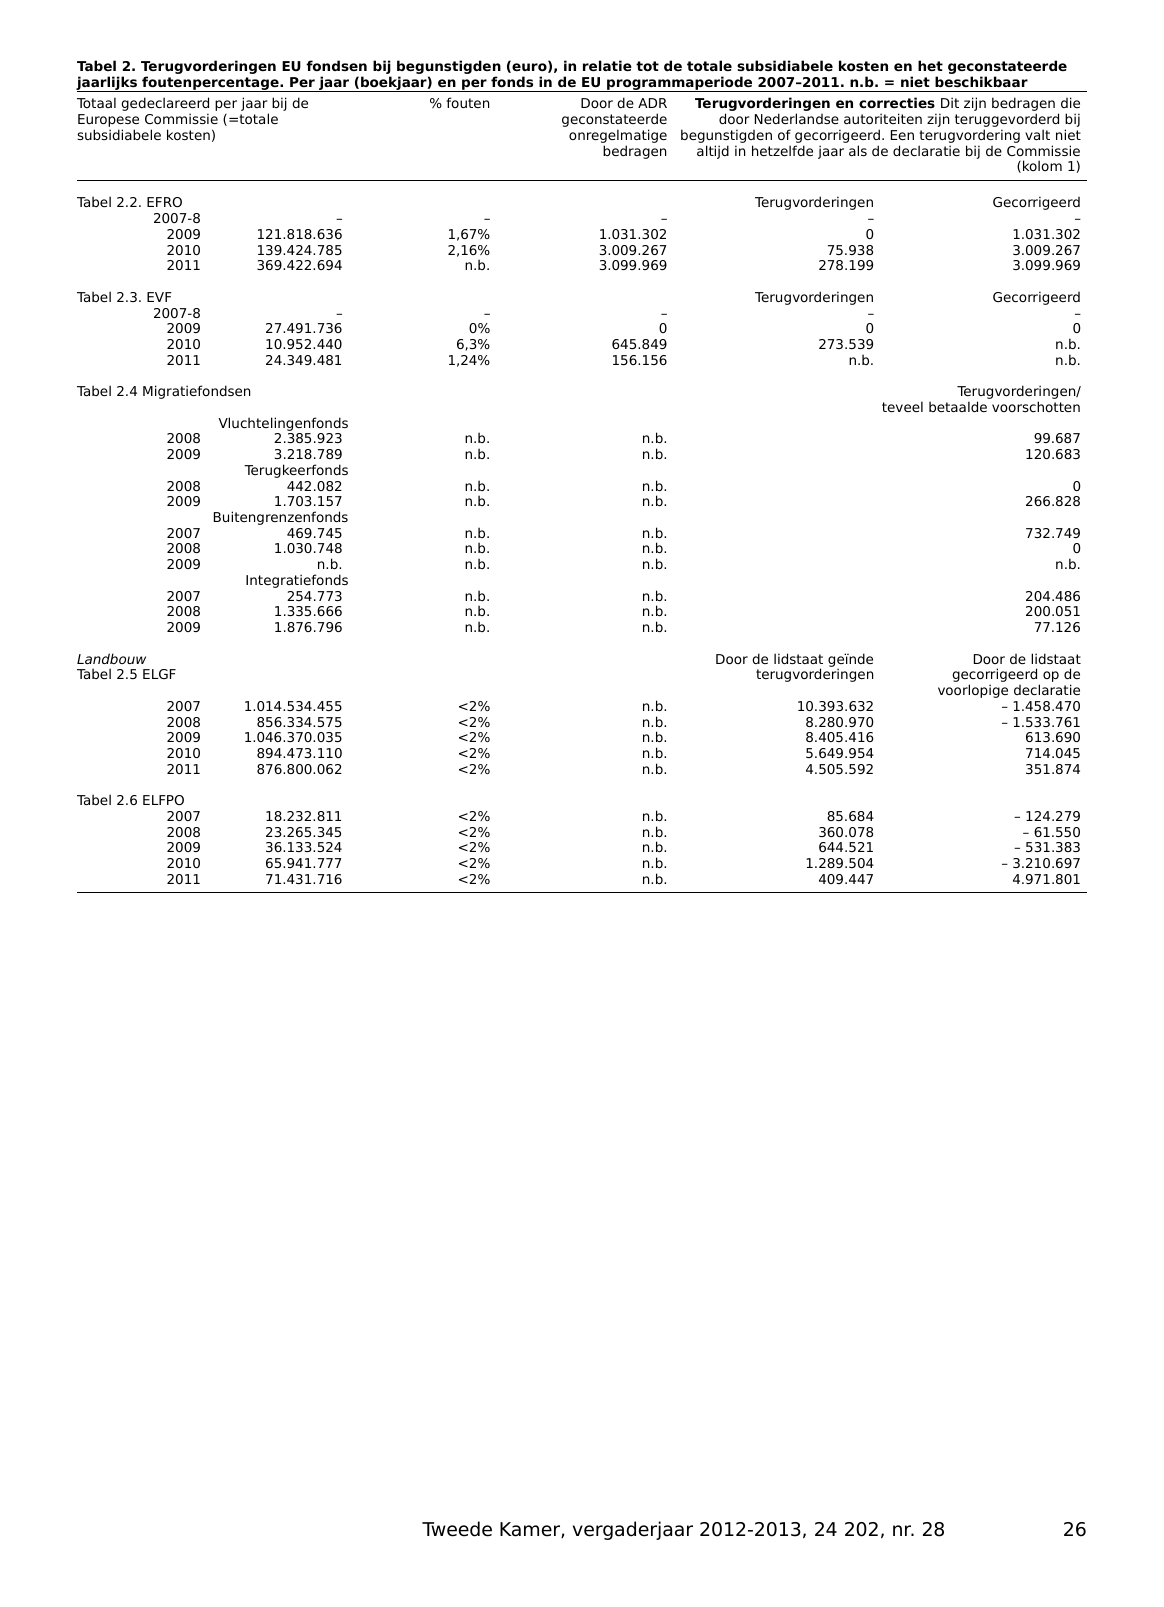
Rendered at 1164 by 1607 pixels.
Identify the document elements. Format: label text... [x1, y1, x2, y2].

table_cell Tabel 2.2. EFRO [77, 195, 348, 211]
table_cell [77, 636, 1087, 651]
table_cell 1.335.666 [201, 604, 348, 620]
table_cell 139.424.785 [201, 243, 348, 258]
table_cell 278.199 [673, 258, 880, 274]
table_cell [880, 793, 1087, 809]
table_cell n.b. [348, 494, 496, 510]
table_cell 3.099.969 [496, 258, 673, 274]
table_cell 24.349.481 [201, 353, 348, 368]
table_cell [880, 274, 1087, 290]
table_cell [496, 290, 673, 305]
table_cell 27.491.736 [201, 321, 348, 337]
table_cell [348, 777, 496, 793]
table_cell [496, 195, 673, 211]
table_cell 2009 [77, 730, 201, 746]
table_cell 85.684 [673, 809, 880, 824]
table_cell – [673, 305, 880, 321]
table_cell 2010 [77, 243, 201, 258]
table_cell n.b. [496, 714, 673, 730]
table_cell <2% [348, 825, 496, 840]
table_cell 1.046.370.035 [201, 730, 348, 746]
table_cell 2007 [77, 589, 201, 604]
table_cell – [348, 211, 496, 227]
table_cell [496, 274, 673, 290]
table_cell <2% [348, 699, 496, 714]
table_cell [673, 793, 880, 809]
table_cell n.b. [496, 479, 673, 494]
table_cell Tabel 2.4 Migratiefondsen [77, 384, 496, 416]
table_cell 156.156 [496, 353, 673, 368]
table_cell 2011 [77, 872, 201, 892]
table_cell Terugvorderingen en correcties Dit zijn bedragen die door Nederlandse autoriteiten zijn teruggevorderd bij begunstigden of gecorrigeerd. Een terugvordering valt niet altijd in hetzelfde jaar als de declaratie bij de Commissie (kolom 1) [673, 92, 1087, 179]
table_cell 2011 [77, 762, 201, 777]
table_cell [496, 181, 673, 195]
table_cell n.b. [348, 557, 496, 573]
table_cell n.b. [496, 746, 673, 762]
table_cell 65.941.777 [201, 856, 348, 872]
table_cell 71.431.716 [201, 872, 348, 892]
table_cell 23.265.345 [201, 825, 348, 840]
table_cell n.b. [348, 604, 496, 620]
table_cell n.b. [496, 526, 673, 541]
table_cell 2009 [77, 620, 201, 636]
table_cell [77, 777, 348, 793]
table_cell n.b. [348, 479, 496, 494]
table_cell 2007-8 [77, 211, 201, 227]
table_cell 894.473.110 [201, 746, 348, 762]
table_cell n.b. [496, 809, 673, 824]
table_cell 8.280.970 [673, 714, 880, 730]
table_cell 18.232.811 [201, 809, 348, 824]
table_cell 1,24% [348, 353, 496, 368]
table_cell – [348, 305, 496, 321]
table_cell <2% [348, 714, 496, 730]
table_cell 351.874 [880, 762, 1087, 777]
table_cell n.b. [496, 604, 673, 620]
table_cell 121.818.636 [201, 227, 348, 242]
table_cell [348, 510, 1087, 526]
table_cell Buitengrenzenfonds [77, 510, 348, 526]
table_cell 613.690 [880, 730, 1087, 746]
table_cell 1.876.796 [201, 620, 348, 636]
table_cell n.b. [496, 840, 673, 856]
table_cell n.b. [496, 620, 673, 636]
table_cell Terugvorderingen [673, 195, 880, 211]
table_cell 5.649.954 [673, 746, 880, 762]
table_cell 2009 [77, 321, 201, 337]
table_cell n.b. [496, 431, 673, 447]
table_cell Integratiefonds [77, 573, 348, 588]
table_cell 1.030.748 [201, 541, 348, 557]
table_cell 0% [348, 321, 496, 337]
table_cell 360.078 [673, 825, 880, 840]
table_cell 1.031.302 [496, 227, 673, 242]
table_cell – 61.550 [880, 825, 1087, 840]
table_cell – 124.279 [880, 809, 1087, 824]
table_cell n.b. [496, 699, 673, 714]
table_cell 1.031.302 [880, 227, 1087, 242]
table_cell [77, 181, 348, 195]
table_cell % fouten [348, 92, 496, 179]
table_cell [348, 793, 496, 809]
table_cell 2008 [77, 479, 201, 494]
table_cell 2008 [77, 714, 201, 730]
table_cell [496, 651, 673, 699]
table_cell [77, 274, 348, 290]
table_cell [348, 416, 1087, 431]
table_cell 6,3% [348, 337, 496, 353]
table_cell Gecorrigeerd [880, 195, 1087, 211]
table_cell 0 [673, 541, 1087, 557]
table_cell n.b. [348, 431, 496, 447]
table_cell Terugvorderingen/ teveel betaalde voorschotten [673, 384, 1087, 416]
table_cell [496, 384, 673, 416]
table_cell [673, 181, 880, 195]
table_cell 3.009.267 [496, 243, 673, 258]
table_cell <2% [348, 762, 496, 777]
table_cell [673, 777, 880, 793]
table_cell [348, 573, 1087, 588]
table_cell 200.051 [673, 604, 1087, 620]
table_cell [673, 274, 880, 290]
table_cell [496, 777, 673, 793]
table_cell [348, 463, 1087, 478]
table_cell 2007 [77, 809, 201, 824]
table_cell n.b. [348, 589, 496, 604]
table_cell – [880, 305, 1087, 321]
table_cell [880, 181, 1087, 195]
table_cell Landbouw Tabel 2.5 ELGF [77, 651, 348, 699]
table_cell n.b. [673, 353, 880, 368]
table_cell 2008 [77, 604, 201, 620]
table_cell 644.521 [673, 840, 880, 856]
table_cell 442.082 [201, 479, 348, 494]
table_cell – [880, 211, 1087, 227]
table_cell Terugkeerfonds [77, 463, 348, 478]
table_cell 2008 [77, 541, 201, 557]
table_cell 10.952.440 [201, 337, 348, 353]
table_cell – 1.533.761 [880, 714, 1087, 730]
table_cell – [673, 211, 880, 227]
table_cell [348, 181, 496, 195]
table_cell 1.289.504 [673, 856, 880, 872]
table_cell n.b. [496, 589, 673, 604]
table_cell 36.133.524 [201, 840, 348, 856]
table_cell 2.385.923 [201, 431, 348, 447]
table_cell – 3.210.697 [880, 856, 1087, 872]
table_cell 2009 [77, 227, 201, 242]
table_cell 2007 [77, 526, 201, 541]
table_cell Door de lidstaat geïnde terugvorderingen [673, 651, 880, 699]
table_cell 4.505.592 [673, 762, 880, 777]
table_cell 77.126 [673, 620, 1087, 636]
table_cell Tabel 2.6 ELFPO [77, 793, 348, 809]
table_cell 469.745 [201, 526, 348, 541]
table_cell n.b. [496, 494, 673, 510]
table_cell 2009 [77, 557, 201, 573]
table_cell <2% [348, 809, 496, 824]
table_cell 2011 [77, 353, 201, 368]
table_cell n.b. [201, 557, 348, 573]
table_cell Door de lidstaat gecorrigeerd op de voorlopige declaratie [880, 651, 1087, 699]
table_cell 4.971.801 [880, 872, 1087, 892]
table_cell 273.539 [673, 337, 880, 353]
table_cell n.b. [496, 557, 673, 573]
table_cell [77, 368, 1087, 384]
table_cell 266.828 [673, 494, 1087, 510]
table_cell 0 [673, 321, 880, 337]
table_cell n.b. [348, 526, 496, 541]
table_cell 2009 [77, 447, 201, 463]
table_cell 1,67% [348, 227, 496, 242]
table_cell n.b. [496, 825, 673, 840]
table_cell Door de ADR geconstateerde onregelmatige bedragen [496, 92, 673, 179]
table_cell <2% [348, 872, 496, 892]
table_cell 1.703.157 [201, 494, 348, 510]
table_cell n.b. [880, 337, 1087, 353]
table_cell n.b. [348, 258, 496, 274]
table_cell 1.014.534.455 [201, 699, 348, 714]
table_cell n.b. [496, 872, 673, 892]
table_cell [348, 651, 496, 699]
table_cell 120.683 [673, 447, 1087, 463]
table_cell – 531.383 [880, 840, 1087, 856]
table_cell [880, 777, 1087, 793]
table_cell 254.773 [201, 589, 348, 604]
table_cell 3.009.267 [880, 243, 1087, 258]
table_cell 204.486 [673, 589, 1087, 604]
table_cell <2% [348, 730, 496, 746]
table_cell 2007-8 [77, 305, 201, 321]
table_cell Gecorrigeerd [880, 290, 1087, 305]
table_cell 2009 [77, 840, 201, 856]
table_cell Totaal gedeclareerd per jaar bij de Europese Commissie (=totale subsidiabele kosten) [77, 92, 348, 179]
table_cell Terugvorderingen [673, 290, 880, 305]
table_cell 3.099.969 [880, 258, 1087, 274]
table_cell n.b. [496, 762, 673, 777]
table_cell 2010 [77, 856, 201, 872]
table_cell [496, 793, 673, 809]
table_cell Vluchtelingenfonds [77, 416, 348, 431]
table_cell 2008 [77, 825, 201, 840]
table_cell 369.422.694 [201, 258, 348, 274]
table_cell n.b. [673, 557, 1087, 573]
table_cell n.b. [496, 541, 673, 557]
table_cell 2007 [77, 699, 201, 714]
table_cell 0 [880, 321, 1087, 337]
table_cell n.b. [880, 353, 1087, 368]
table_cell [348, 290, 496, 305]
table_cell 856.334.575 [201, 714, 348, 730]
table_cell 645.849 [496, 337, 673, 353]
table_cell <2% [348, 856, 496, 872]
table_cell 0 [673, 479, 1087, 494]
table_cell 3.218.789 [201, 447, 348, 463]
table_cell [348, 274, 496, 290]
table_cell 2010 [77, 746, 201, 762]
table_cell Tabel 2.3. EVF [77, 290, 348, 305]
table_cell n.b. [496, 856, 673, 872]
table_cell 8.405.416 [673, 730, 880, 746]
table_cell <2% [348, 840, 496, 856]
table_cell – [201, 305, 348, 321]
table_cell 0 [496, 321, 673, 337]
table_cell 2008 [77, 431, 201, 447]
table_cell – [201, 211, 348, 227]
table_cell 10.393.632 [673, 699, 880, 714]
table_cell n.b. [496, 447, 673, 463]
table_header Tabel 2. Terugvorderingen EU fondsen bij begunstigden (euro), in relatie tot de totale subsidiabele kosten en het geconstateerde jaarlijks foutenpercentage. Per jaar (boekjaar) en per fonds in de EU programmaperiode 2007–2011. n.b. = niet beschikbaar [77, 59, 1087, 91]
table_cell n.b. [496, 730, 673, 746]
table_cell <2% [348, 746, 496, 762]
table_cell 876.800.062 [201, 762, 348, 777]
table_cell 2009 [77, 494, 201, 510]
table_cell 732.749 [673, 526, 1087, 541]
table_cell 75.938 [673, 243, 880, 258]
table_cell 2010 [77, 337, 201, 353]
table_cell 409.447 [673, 872, 880, 892]
table_cell – [496, 211, 673, 227]
table_cell 0 [673, 227, 880, 242]
table_cell n.b. [348, 541, 496, 557]
table_cell 2011 [77, 258, 201, 274]
table_cell – [496, 305, 673, 321]
table_cell 99.687 [673, 431, 1087, 447]
table_cell n.b. [348, 447, 496, 463]
table_cell [348, 195, 496, 211]
table_cell 714.045 [880, 746, 1087, 762]
table_cell 2,16% [348, 243, 496, 258]
table_cell n.b. [348, 620, 496, 636]
table_cell – 1.458.470 [880, 699, 1087, 714]
